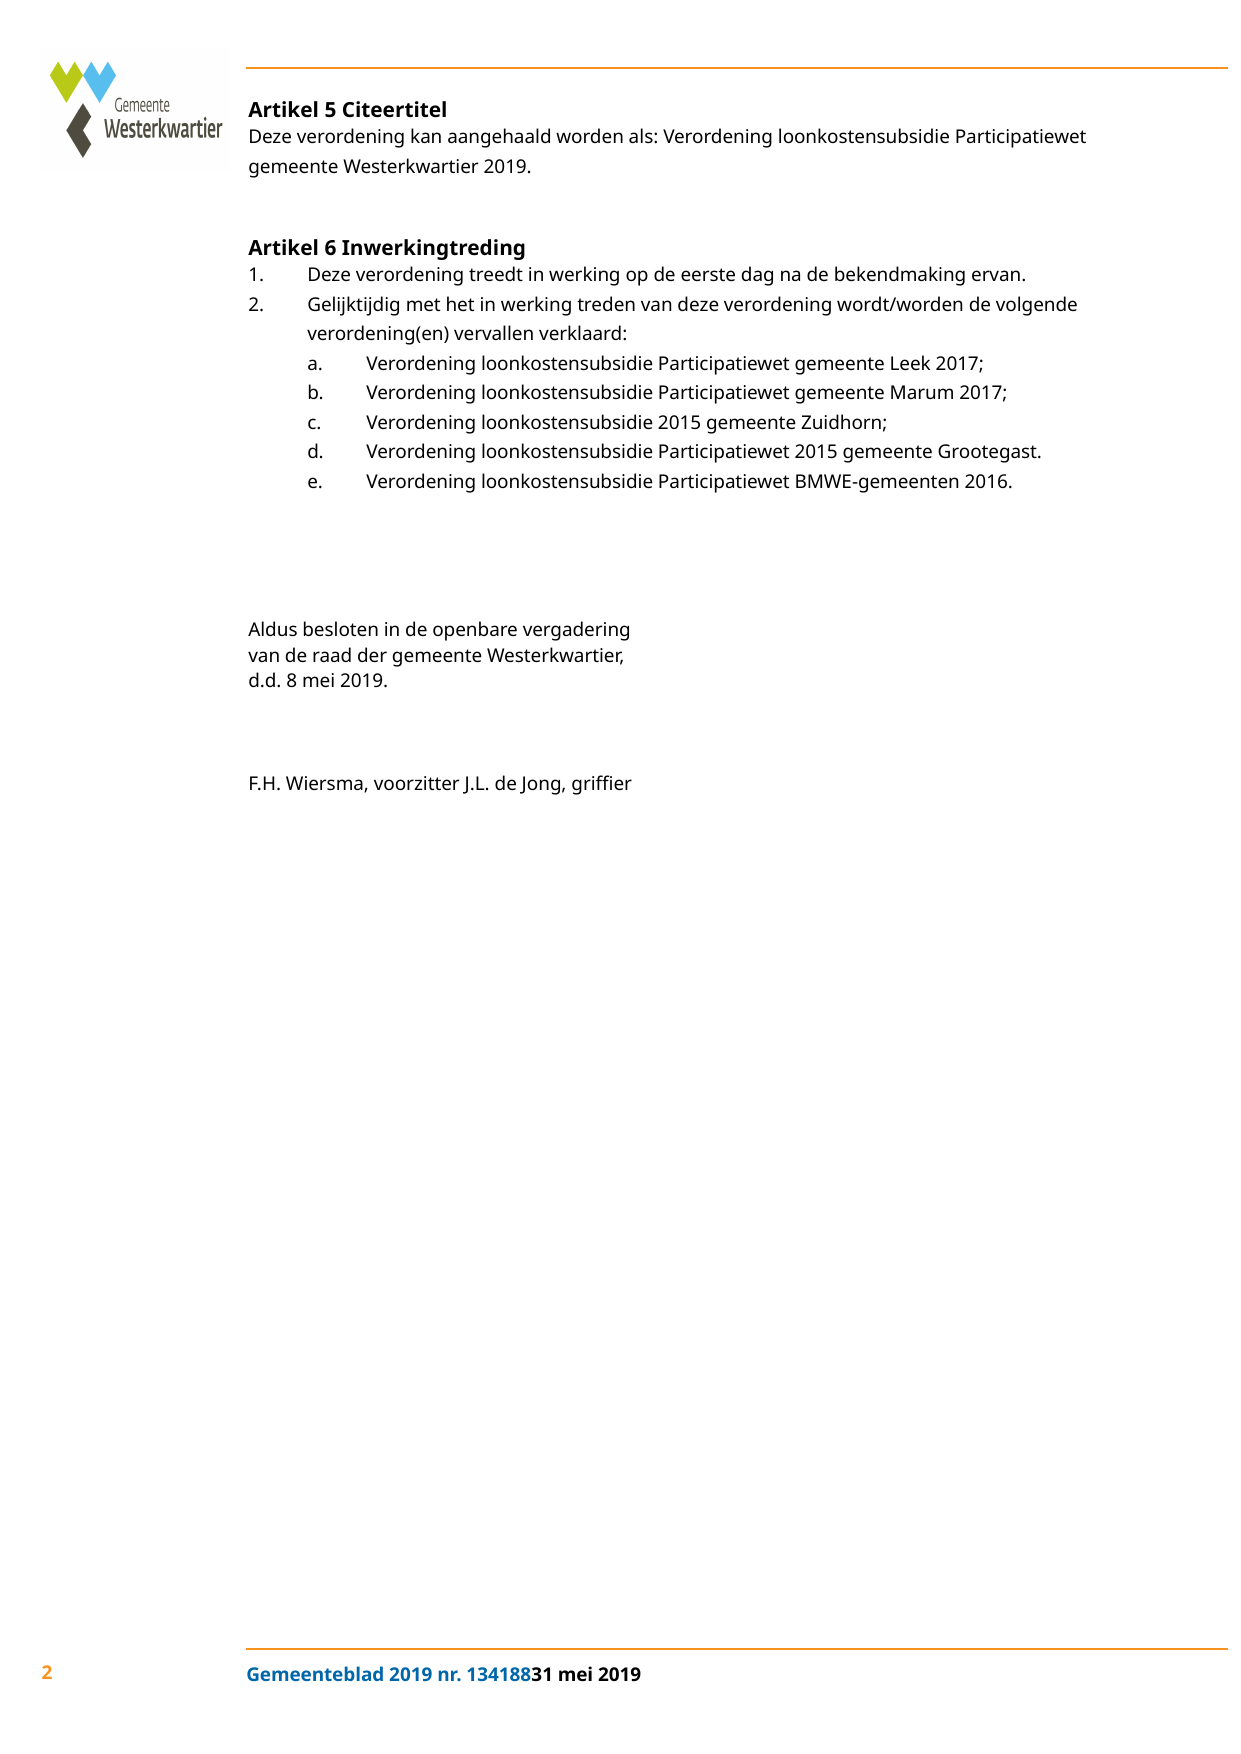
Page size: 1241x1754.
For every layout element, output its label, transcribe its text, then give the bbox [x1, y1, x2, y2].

list Verordening loonkostensubsidie 2015 gemeente Zuidhorn; [307, 409, 1152, 435]
text Artikel 6 Inwerkingtreding [248, 233, 1152, 261]
text Deze verordening kan aangehaald worden als: Verordening loonkostensubsidie Participatiewet gemeente Westerkwartier 2019. [248, 123, 1152, 178]
list Gelijktijdig met het in werking treden van deze verordening wordt/worden de volgende verordening(en) vervallen verklaard: [248, 291, 1152, 346]
text van de raad der gemeente Westerkwartier, [248, 642, 1152, 668]
list Verordening loonkostensubsidie Participatiewet 2015 gemeente Grootegast. [307, 439, 1152, 464]
text Aldus besloten in de openbare vergadering [248, 616, 1152, 642]
text d.d. 8 mei 2019. [248, 668, 1152, 693]
list Verordening loonkostensubsidie Participatiewet gemeente Marum 2017; [307, 379, 1152, 405]
list Deze verordening treedt in werking op de eerste dag na de bekendmaking ervan. [248, 261, 1152, 287]
picture [41, 47, 231, 172]
text F.H. Wiersma, voorzitter J.L. de Jong, griffier [248, 771, 1152, 796]
text Artikel 5 Citeertitel [248, 95, 1152, 123]
list Verordening loonkostensubsidie Participatiewet BMWE-gemeenten 2016. [307, 468, 1152, 494]
list Verordening loonkostensubsidie Participatiewet gemeente Leek 2017; [307, 350, 1152, 376]
